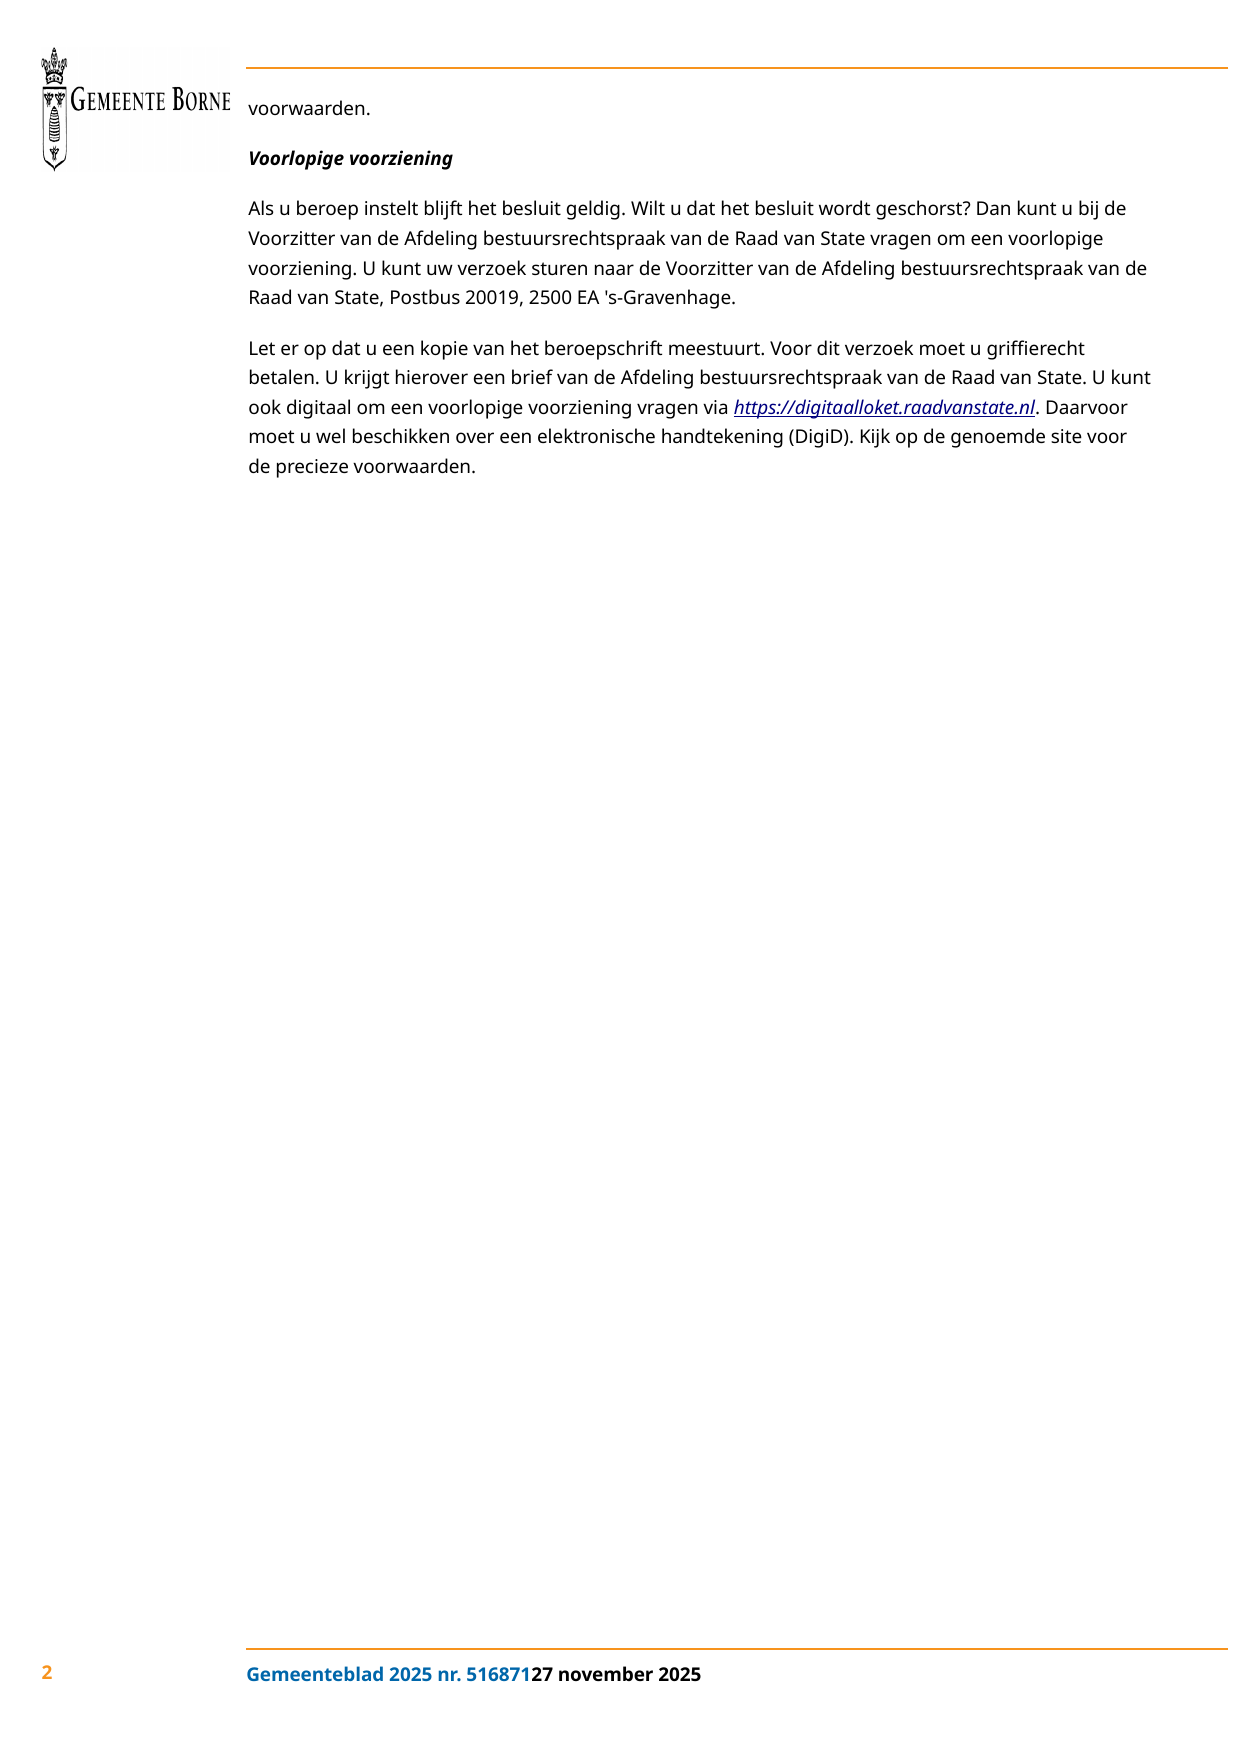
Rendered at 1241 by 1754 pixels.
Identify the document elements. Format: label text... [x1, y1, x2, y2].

picture [41, 47, 231, 172]
text Let er op dat u een kopie van het beroepschrift meestuurt. Voor dit verzoek moet u griffierecht betalen. U krijgt hierover een brief van de Afdeling bestuursrechtspraak van de Raad van State. U kunt ook digitaal om een voorlopige voorziening vragen via https://digitaalloket.raadvanstate.nl. Daarvoor moet u wel beschikken over een elektronische handtekening (DigiD). Kijk op de genoemde site voor de precieze voorwaarden. [248, 335, 1152, 479]
text Voorlopige voorziening [248, 145, 1152, 171]
text Als u beroep instelt blijft het besluit geldig. Wilt u dat het besluit wordt geschorst? Dan kunt u bij de Voorzitter van de Afdeling bestuursrechtspraak van de Raad van State vragen om een voorlopige voorziening. U kunt uw verzoek sturen naar de Voorzitter van de Afdeling bestuursrechtspraak van de Raad van State, Postbus 20019, 2500 EA 's-Gravenhage. [248, 196, 1152, 310]
text voorwaarden. [248, 95, 1152, 121]
